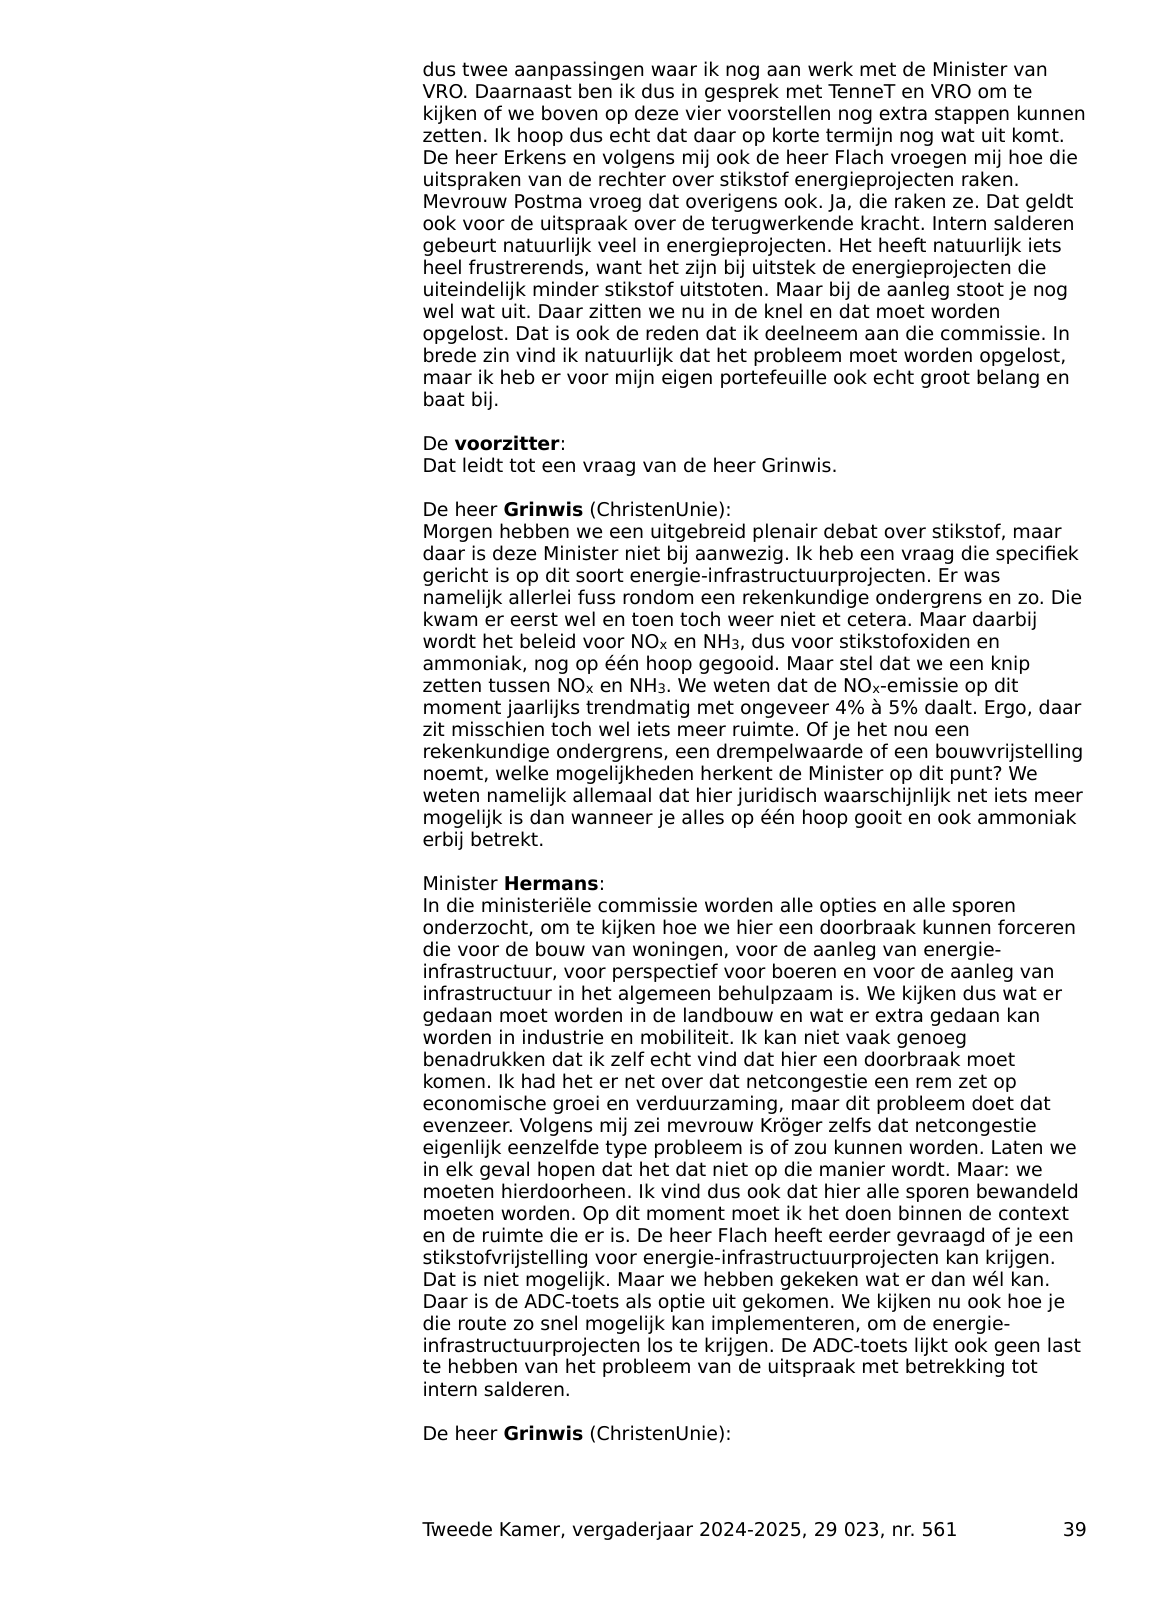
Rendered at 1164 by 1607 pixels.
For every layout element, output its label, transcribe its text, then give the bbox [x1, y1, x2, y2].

text De heer Grinwis (ChristenUnie): [422, 1423, 1087, 1444]
text Morgen hebben we een uitgebreid plenair debat over stikstof, maar daar is deze Minister niet bij aanwezig. Ik heb een vraag die specifiek gericht is op dit soort energie-infrastructuurprojecten. Er was namelijk allerlei fuss rondom een rekenkundige ondergrens en zo. Die kwam er eerst wel en toen toch weer niet et cetera. Maar daarbij wordt het beleid voor NOx en NH3, dus voor stikstofoxiden en ammoniak, nog op één hoop gegooid. Maar stel dat we een knip zetten tussen NOx en NH3. We weten dat de NOx-emissie op dit moment jaarlijks trendmatig met ongeveer 4% à 5% daalt. Ergo, daar zit misschien toch wel iets meer ruimte. Of je het nou een rekenkundige ondergrens, een drempelwaarde of een bouwvrijstelling noemt, welke mogelijkheden herkent de Minister op dit punt? We weten namelijk allemaal dat hier juridisch waarschijnlijk net iets meer mogelijk is dan wanneer je alles op één hoop gooit en ook ammoniak erbij betrekt. [422, 521, 1087, 851]
text Minister Hermans: [422, 873, 1087, 895]
text De heer Erkens en volgens mij ook de heer Flach vroegen mij hoe die uitspraken van de rechter over stikstof energieprojecten raken. Mevrouw Postma vroeg dat overigens ook. Ja, die raken ze. Dat geldt ook voor de uitspraak over de terugwerkende kracht. Intern salderen gebeurt natuurlijk veel in energieprojecten. Het heeft natuurlijk iets heel frustrerends, want het zijn bij uitstek de energieprojecten die uiteindelijk minder stikstof uitstoten. Maar bij de aanleg stoot je nog wel wat uit. Daar zitten we nu in de knel en dat moet worden opgelost. Dat is ook de reden dat ik deelneem aan die commissie. In brede zin vind ik natuurlijk dat het probleem moet worden opgelost, maar ik heb er voor mijn eigen portefeuille ook echt groot belang en baat bij. [422, 147, 1087, 411]
text Dat leidt tot een vraag van de heer Grinwis. [422, 455, 1087, 477]
text De heer Grinwis (ChristenUnie): [422, 499, 1087, 521]
text dus twee aanpassingen waar ik nog aan werk met de Minister van VRO. Daarnaast ben ik dus in gesprek met TenneT en VRO om te kijken of we boven op deze vier voorstellen nog extra stappen kunnen zetten. Ik hoop dus echt dat daar op korte termijn nog wat uit komt. [422, 59, 1087, 147]
text In die ministeriële commissie worden alle opties en alle sporen onderzocht, om te kijken hoe we hier een doorbraak kunnen forceren die voor de bouw van woningen, voor de aanleg van energie-infrastructuur, voor perspectief voor boeren en voor de aanleg van infrastructuur in het algemeen behulpzaam is. We kijken dus wat er gedaan moet worden in de landbouw en wat er extra gedaan kan worden in industrie en mobiliteit. Ik kan niet vaak genoeg benadrukken dat ik zelf echt vind dat hier een doorbraak moet komen. Ik had het er net over dat netcongestie een rem zet op economische groei en verduurzaming, maar dit probleem doet dat evenzeer. Volgens mij zei mevrouw Kröger zelfs dat netcongestie eigenlijk eenzelfde type probleem is of zou kunnen worden. Laten we in elk geval hopen dat het dat niet op die manier wordt. Maar: we moeten hierdoorheen. Ik vind dus ook dat hier alle sporen bewandeld moeten worden. Op dit moment moet ik het doen binnen de context en de ruimte die er is. De heer Flach heeft eerder gevraagd of je een stikstofvrijstelling voor energie-infrastructuurprojecten kan krijgen. Dat is niet mogelijk. Maar we hebben gekeken wat er dan wél kan. Daar is de ADC-toets als optie uit gekomen. We kijken nu ook hoe je die route zo snel mogelijk kan implementeren, om de energie-infrastructuurprojecten los te krijgen. De ADC-toets lijkt ook geen last te hebben van het probleem van de uitspraak met betrekking tot intern salderen. [422, 895, 1087, 1400]
text De voorzitter: [422, 433, 1087, 455]
